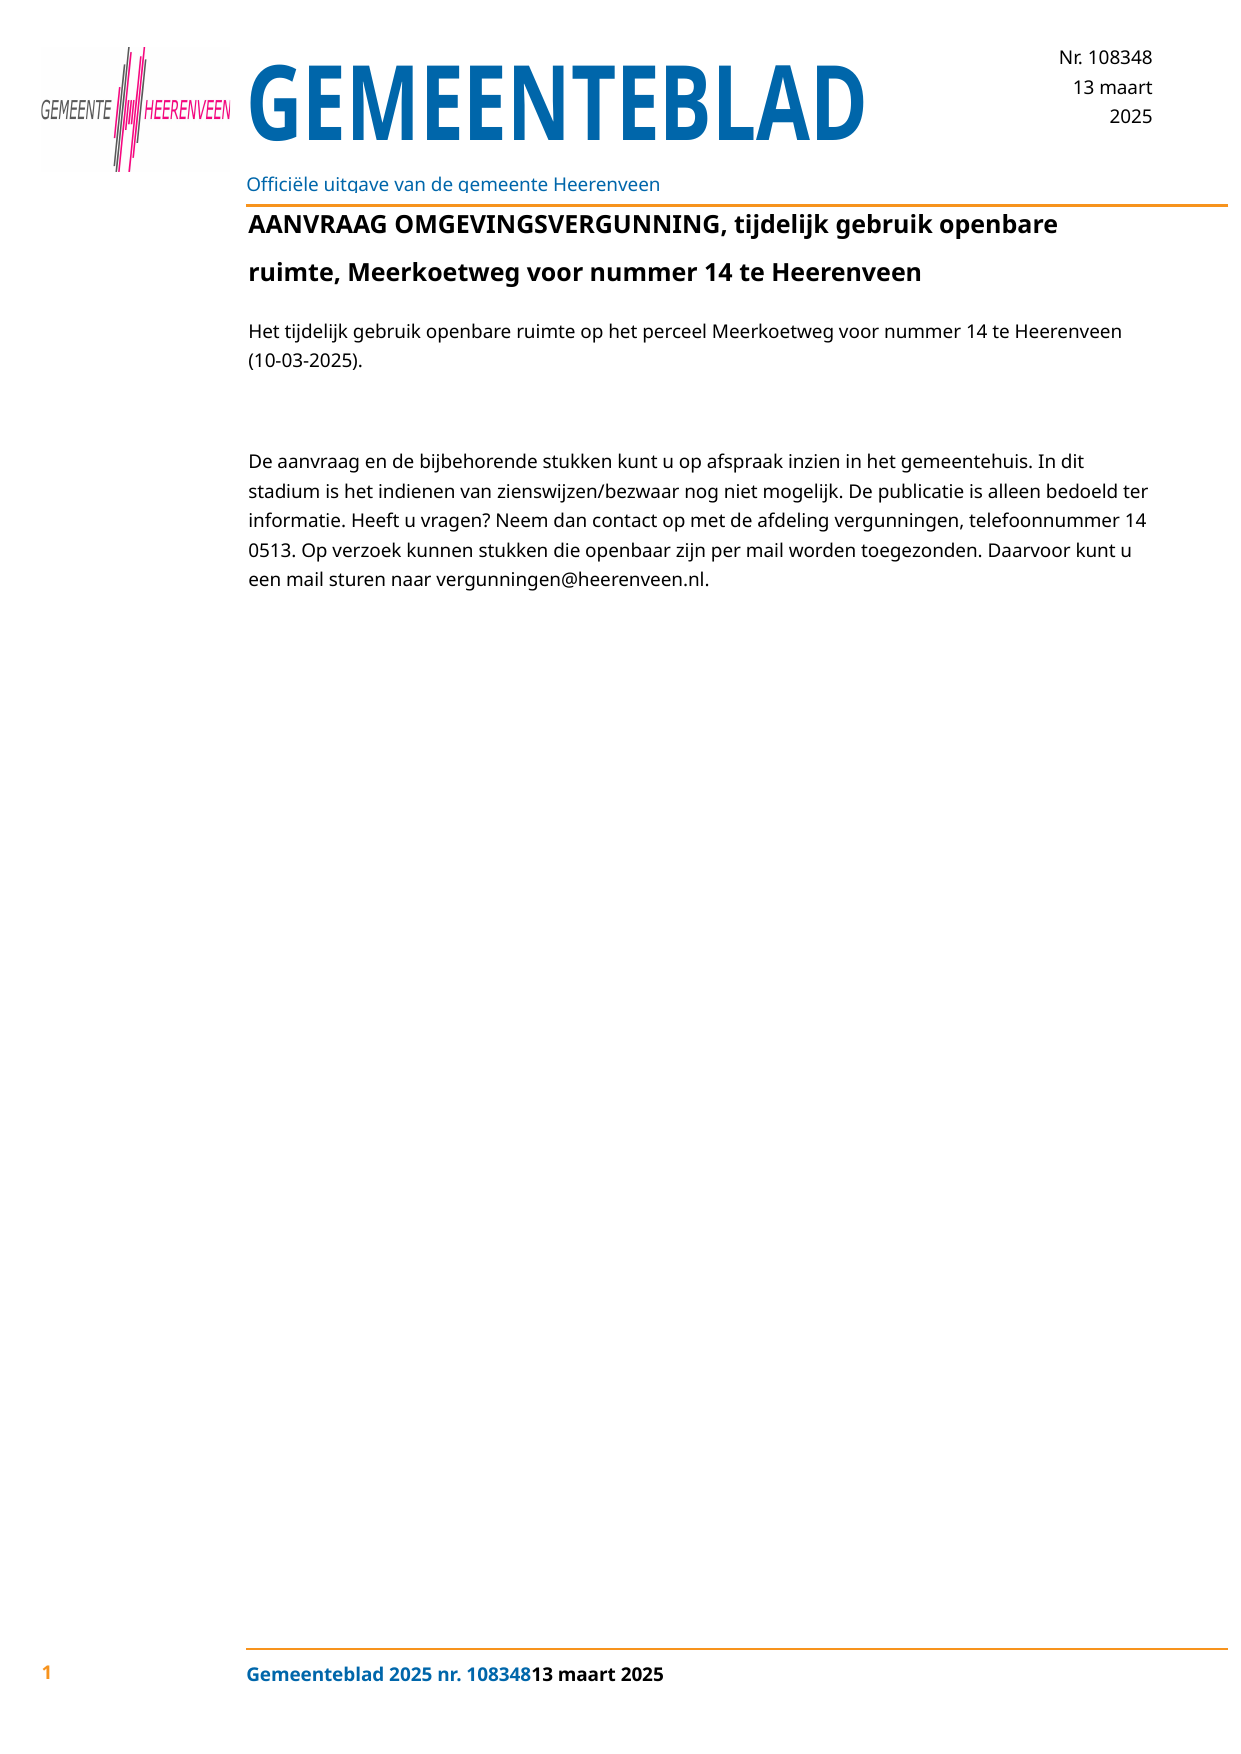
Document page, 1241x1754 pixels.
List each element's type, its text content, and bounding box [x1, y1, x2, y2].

text De aanvraag en de bijbehorende stukken kunt u op afspraak inzien in het gemeentehuis. In dit stadium is het indienen van zienswijzen/bezwaar nog niet mogelijk. De publicatie is alleen bedoeld ter informatie. Heeft u vragen? Neem dan contact op met de afdeling vergunningen, telefoonnummer 14 0513. Op verzoek kunnen stukken die openbaar zijn per mail worden toegezonden. Daarvoor kunt u een mail sturen naar vergunningen@heerenveen.nl. [248, 448, 1152, 592]
text AANVRAAG OMGEVINGSVERGUNNING, tijdelijk gebruik openbare ruimte, Meerkoetweg voor nummer 14 te Heerenveen [248, 207, 1152, 288]
picture [41, 47, 231, 172]
text Het tijdelijk gebruik openbare ruimte op het perceel Meerkoetweg voor nummer 14 te Heerenveen (10-03-2025). [248, 318, 1152, 373]
